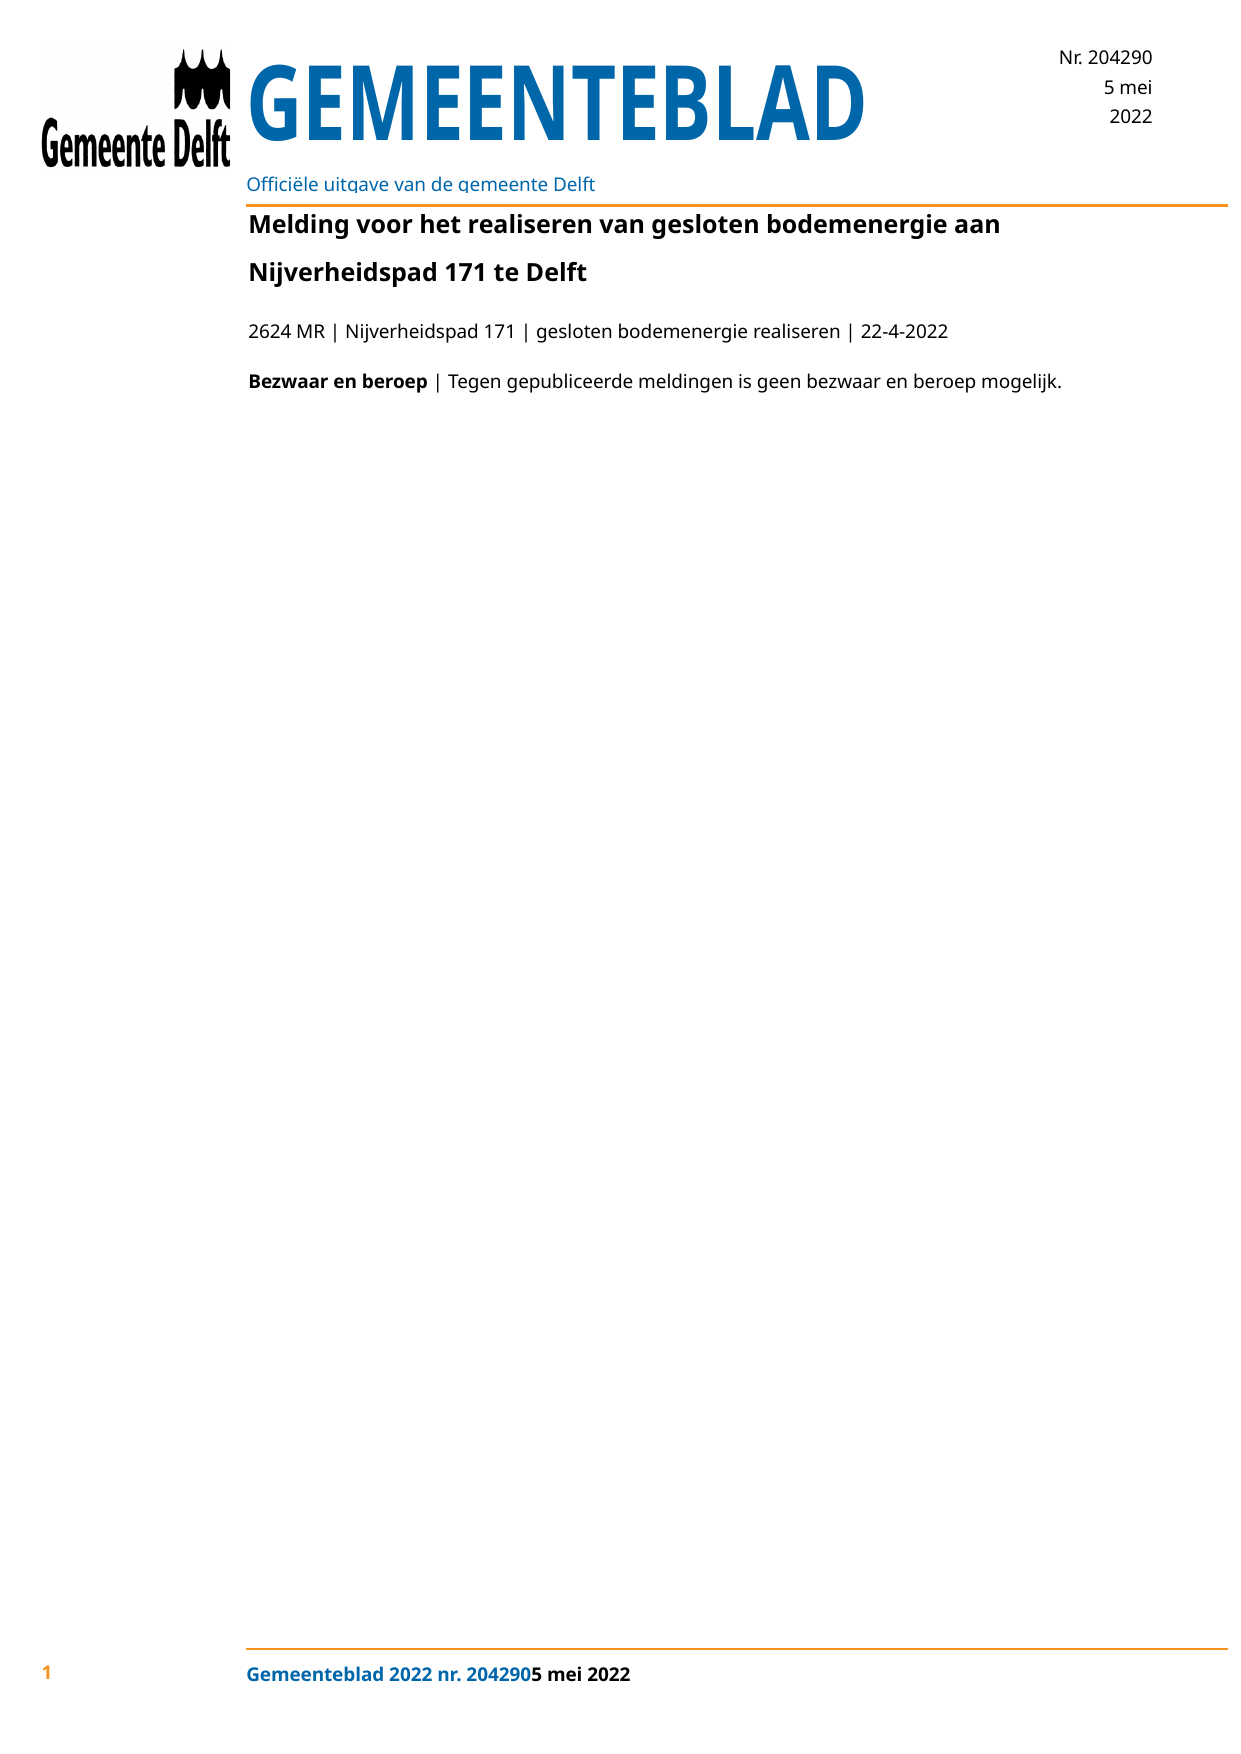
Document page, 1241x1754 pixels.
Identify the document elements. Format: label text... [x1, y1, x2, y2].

text Melding voor het realiseren van gesloten bodemenergie aan Nijverheidspad 171 te Delft [248, 207, 1152, 288]
text 2624 MR | Nijverheidspad 171 | gesloten bodemenergie realiseren | 22-4-2022 [248, 318, 1152, 344]
text Bezwaar en beroep | Tegen gepubliceerde meldingen is geen bezwaar en beroep mogelijk. [248, 368, 1152, 394]
picture [41, 47, 231, 172]
